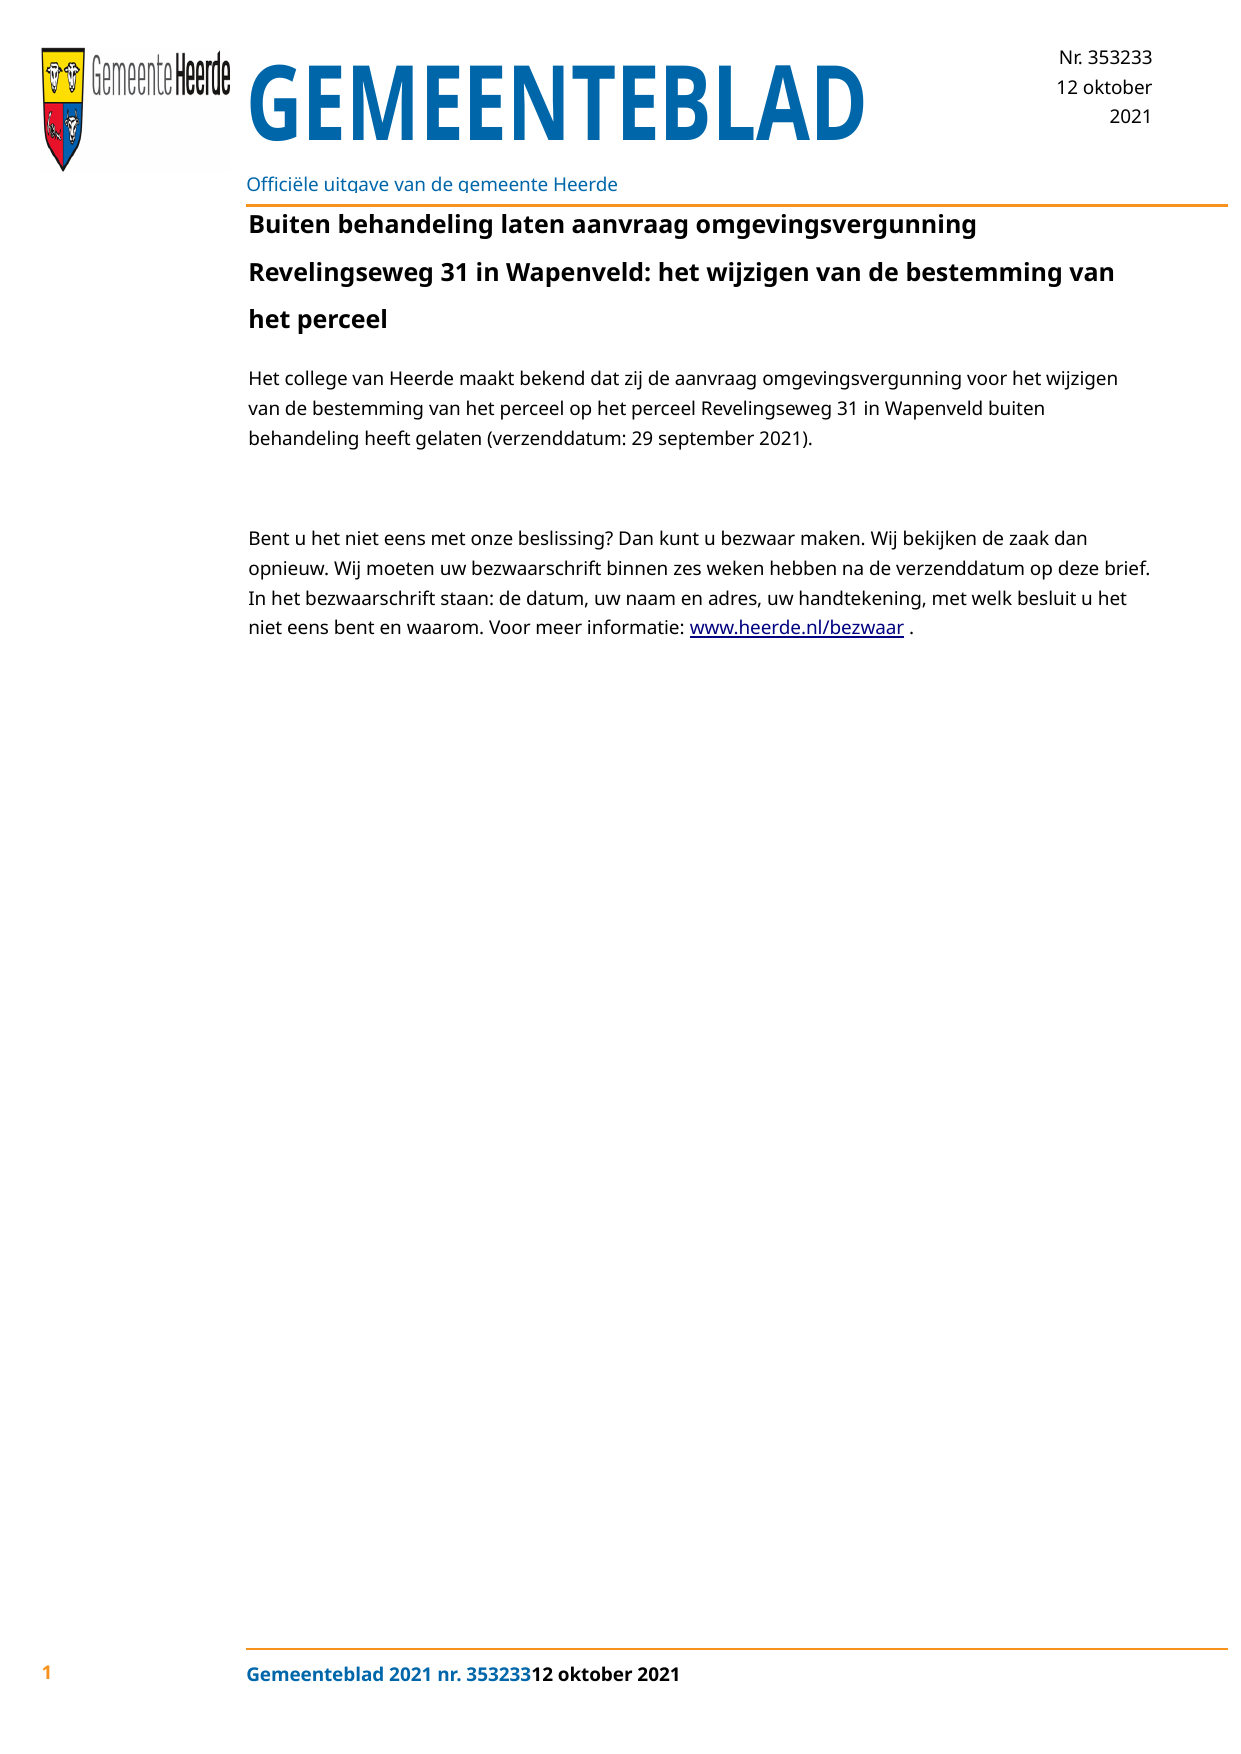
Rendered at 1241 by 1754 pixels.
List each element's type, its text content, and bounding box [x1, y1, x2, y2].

text Het college van Heerde maakt bekend dat zij de aanvraag omgevingsvergunning voor het wijzigen van de bestemming van het perceel op het perceel Revelingseweg 31 in Wapenveld buiten behandeling heeft gelaten (verzenddatum: 29 september 2021). [248, 366, 1152, 450]
text Bent u het niet eens met onze beslissing? Dan kunt u bezwaar maken. Wij bekijken de zaak dan opnieuw. Wij moeten uw bezwaarschrift binnen zes weken hebben na de verzenddatum op deze brief. In het bezwaarschrift staan: de datum, uw naam en adres, uw handtekening, met welk besluit u het niet eens bent en waarom. Voor meer informatie: www.heerde.nl/bezwaar . [248, 526, 1152, 640]
text Buiten behandeling laten aanvraag omgevingsvergunning Revelingseweg 31 in Wapenveld: het wijzigen van de bestemming van het perceel [248, 207, 1152, 336]
picture [41, 47, 231, 172]
